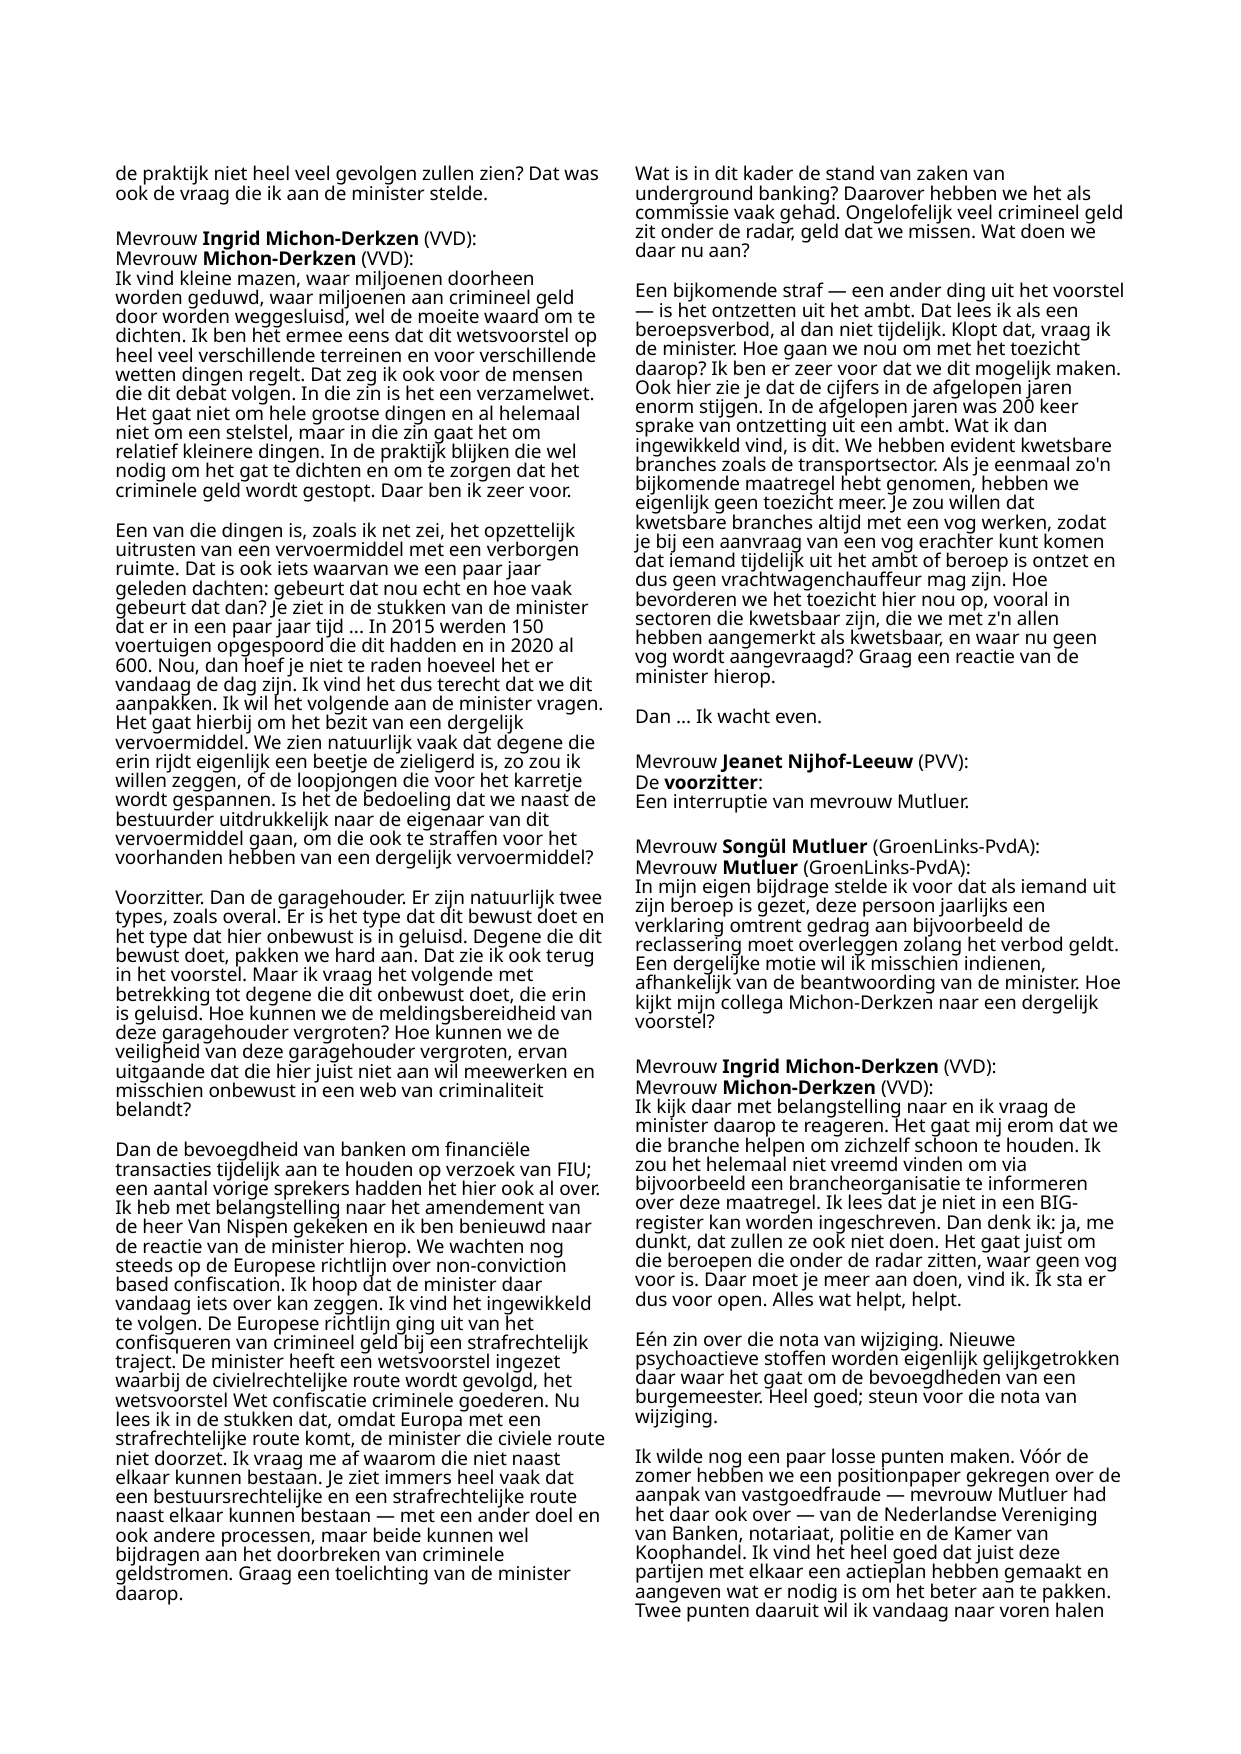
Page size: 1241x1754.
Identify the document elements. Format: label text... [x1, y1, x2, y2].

text De voorzitter: [635, 774, 1125, 793]
text Dan de bevoegdheid van banken om financiële transacties tijdelijk aan te houden op verzoek van FIU; een aantal vorige sprekers hadden het hier ook al over. Ik heb met belangstelling naar het amendement van de heer Van Nispen gekeken en ik ben benieuwd naar de reactie van de minister hierop. We wachten nog steeds op de Europese richtlijn over non-conviction based confiscation. Ik hoop dat de minister daar vandaag iets over kan zeggen. Ik vind het ingewikkeld te volgen. De Europese richtlijn ging uit van het confisqueren van crimineel geld bij een strafrechtelijk traject. De minister heeft een wetsvoorstel ingezet waarbij de civielrechtelijke route wordt gevolgd, het wetsvoorstel Wet confiscatie criminele goederen. Nu lees ik in de stukken dat, omdat Europa met een strafrechtelijke route komt, de minister die civiele route niet doorzet. Ik vraag me af waarom die niet naast elkaar kunnen bestaan. Je ziet immers heel vaak dat een bestuursrechtelijke en een strafrechtelijke route naast elkaar kunnen bestaan — met een ander doel en ook andere processen, maar beide kunnen wel bijdragen aan het doorbreken van criminele geldstromen. Graag een toelichting van de minister daarop. [115, 1141, 605, 1604]
text Mevrouw Mutluer (GroenLinks-PvdA): [635, 859, 1125, 878]
text Ik vind kleine mazen, waar miljoenen doorheen worden geduwd, waar miljoenen aan crimineel geld door worden weggesluisd, wel de moeite waard om te dichten. Ik ben het ermee eens dat dit wetsvoorstel op heel veel verschillende terreinen en voor verschillende wetten dingen regelt. Dat zeg ik ook voor de mensen die dit debat volgen. In die zin is het een verzamelwet. Het gaat niet om hele grootse dingen en al helemaal niet om een stelstel, maar in die zin gaat het om relatief kleinere dingen. In de praktijk blijken die wel nodig om het gat te dichten en om te zorgen dat het criminele geld wordt gestopt. Daar ben ik zeer voor. [115, 270, 605, 501]
text Dan ... Ik wacht even. [635, 708, 1125, 727]
text Mevrouw Songül Mutluer (GroenLinks-PvdA): [635, 833, 1125, 859]
text Ik wilde nog een paar losse punten maken. Vóór de zomer hebben we een positionpaper gekregen over de aanpak van vastgoedfraude — mevrouw Mutluer had het daar ook over — van de Nederlandse Vereniging van Banken, notariaat, politie en de Kamer van Koophandel. Ik vind het heel goed dat juist deze partijen met elkaar een actieplan hebben gemaakt en aangeven wat er nodig is om het beter aan te pakken. Twee punten daaruit wil ik vandaag naar voren halen [635, 1448, 1125, 1621]
text Mevrouw Ingrid Michon-Derkzen (VVD): [635, 1053, 1125, 1079]
text Een interruptie van mevrouw Mutluer. [635, 793, 1125, 812]
text Mevrouw Ingrid Michon-Derkzen (VVD): [115, 225, 605, 250]
text Een bijkomende straf — een ander ding uit het voorstel — is het ontzetten uit het ambt. Dat lees ik als een beroepsverbod, al dan niet tijdelijk. Klopt dat, vraag ik de minister. Hoe gaan we nou om met het toezicht daarop? Ik ben er zeer voor dat we dit mogelijk maken. Ook hier zie je dat de cijfers in de afgelopen jaren enorm stijgen. In de afgelopen jaren was 200 keer sprake van ontzetting uit een ambt. Wat ik dan ingewikkeld vind, is dit. We hebben evident kwetsbare branches zoals de transportsector. Als je eenmaal zo'n bijkomende maatregel hebt genomen, hebben we eigenlijk geen toezicht meer. Je zou willen dat kwetsbare branches altijd met een vog werken, zodat je bij een aanvraag van een vog erachter kunt komen dat iemand tijdelijk uit het ambt of beroep is ontzet en dus geen vrachtwagenchauffeur mag zijn. Hoe bevorderen we het toezicht hier nou op, vooral in sectoren die kwetsbaar zijn, die we met z'n allen hebben aangemerkt als kwetsbaar, en waar nu geen vog wordt aangevraagd? Graag een reactie van de minister hierop. [635, 282, 1125, 687]
text Een van die dingen is, zoals ik net zei, het opzettelijk uitrusten van een vervoermiddel met een verborgen ruimte. Dat is ook iets waarvan we een paar jaar geleden dachten: gebeurt dat nou echt en hoe vaak gebeurt dat dan? Je ziet in de stukken van de minister dat er in een paar jaar tijd ... In 2015 werden 150 voertuigen opgespoord die dit hadden en in 2020 al 600. Nou, dan hoef je niet te raden hoeveel het er vandaag de dag zijn. Ik vind het dus terecht dat we dit aanpakken. Ik wil het volgende aan de minister vragen. Het gaat hierbij om het bezit van een dergelijk vervoermiddel. We zien natuurlijk vaak dat degene die erin rijdt eigenlijk een beetje de zieligerd is, zo zou ik willen zeggen, of de loopjongen die voor het karretje wordt gespannen. Is het de bedoeling dat we naast de bestuurder uitdrukkelijk naar de eigenaar van dit vervoermiddel gaan, om die ook te straffen voor het voorhanden hebben van een dergelijk vervoermiddel? [115, 522, 605, 868]
text In mijn eigen bijdrage stelde ik voor dat als iemand uit zijn beroep is gezet, deze persoon jaarlijks een verklaring omtrent gedrag aan bijvoorbeeld de reclassering moet overleggen zolang het verbod geldt. Een dergelijke motie wil ik misschien indienen, afhankelijk van de beantwoording van de minister. Hoe kijkt mijn collega Michon-Derkzen naar een dergelijk voorstel? [635, 878, 1125, 1032]
text Voorzitter. Dan de garagehouder. Er zijn natuurlijk twee types, zoals overal. Er is het type dat dit bewust doet en het type dat hier onbewust is in geluisd. Degene die dit bewust doet, pakken we hard aan. Dat zie ik ook terug in het voorstel. Maar ik vraag het volgende met betrekking tot degene die dit onbewust doet, die erin is geluisd. Hoe kunnen we de meldingsbereidheid van deze garagehouder vergroten? Hoe kunnen we de veiligheid van deze garagehouder vergroten, ervan uitgaande dat die hier juist niet aan wil meewerken en misschien onbewust in een web van criminaliteit belandt? [115, 889, 605, 1121]
text Mevrouw Michon-Derkzen (VVD): [115, 250, 605, 270]
text Eén zin over die nota van wijziging. Nieuwe psychoactieve stoffen worden eigenlijk gelijkgetrokken daar waar het gaat om de bevoegdheden van een burgemeester. Heel goed; steun voor die nota van wijziging. [635, 1331, 1125, 1427]
text Mevrouw Jeanet Nijhof-Leeuw (PVV): [635, 748, 1125, 774]
text de praktijk niet heel veel gevolgen zullen zien? Dat was ook de vraag die ik aan de minister stelde. [115, 165, 605, 204]
text Ik kijk daar met belangstelling naar en ik vraag de minister daarop te reageren. Het gaat mij erom dat we die branche helpen om zichzelf schoon te houden. Ik zou het helemaal niet vreemd vinden om via bijvoorbeeld een brancheorganisatie te informeren over deze maatregel. Ik lees dat je niet in een BIG-register kan worden ingeschreven. Dan denk ik: ja, me dunkt, dat zullen ze ook niet doen. Het gaat juist om die beroepen die onder de radar zitten, waar geen vog voor is. Daar moet je meer aan doen, vind ik. Ik sta er dus voor open. Alles wat helpt, helpt. [635, 1098, 1125, 1310]
text Wat is in dit kader de stand van zaken van underground banking? Daarover hebben we het als commissie vaak gehad. Ongelofelijk veel crimineel geld zit onder de radar, geld dat we missen. Wat doen we daar nu aan? [635, 165, 1125, 262]
text Mevrouw Michon-Derkzen (VVD): [635, 1079, 1125, 1098]
